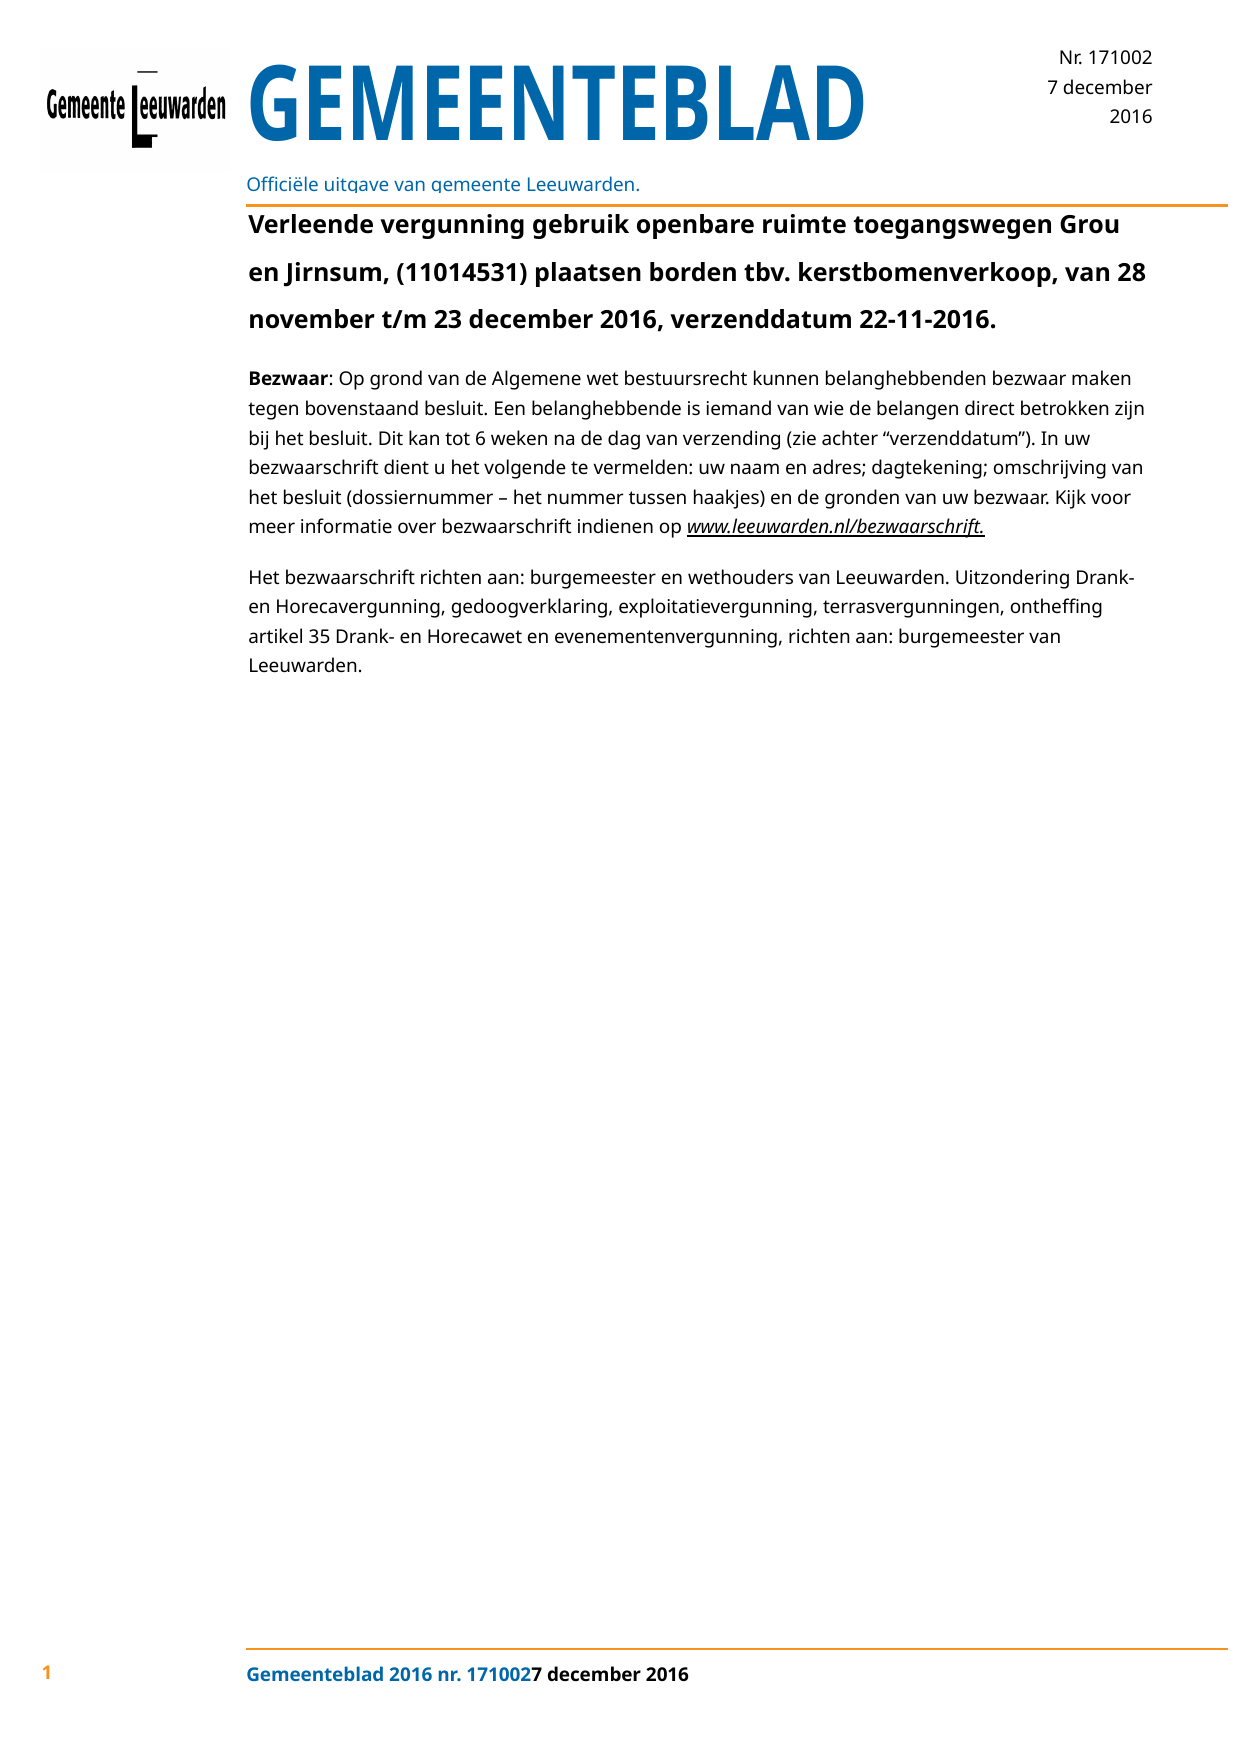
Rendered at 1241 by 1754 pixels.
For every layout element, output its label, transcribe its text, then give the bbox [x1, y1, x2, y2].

picture [41, 47, 231, 172]
text Het bezwaarschrift richten aan: burgemeester en wethouders van Leeuwarden. Uitzondering Drank- en Horecavergunning, gedoogverklaring, exploitatievergunning, terrasvergunningen, ontheffing artikel 35 Drank- en Horecawet en evenementenvergunning, richten aan: burgemeester van Leeuwarden. [248, 564, 1152, 678]
text Verleende vergunning gebruik openbare ruimte toegangswegen Grou en Jirnsum, (11014531) plaatsen borden tbv. kerstbomenverkoop, van 28 november t/m 23 december 2016, verzenddatum 22-11-2016. [248, 207, 1152, 336]
text Bezwaar: Op grond van de Algemene wet bestuursrecht kunnen belanghebbenden bezwaar maken tegen bovenstaand besluit. Een belanghebbende is iemand van wie de belangen direct betrokken zijn bij het besluit. Dit kan tot 6 weken na de dag van verzending (zie achter “verzenddatum”). In uw bezwaarschrift dient u het volgende te vermelden: uw naam en adres; dagtekening; omschrijving van het besluit (dossiernummer – het nummer tussen haakjes) en de gronden van uw bezwaar. Kijk voor meer informatie over bezwaarschrift indienen op www.leeuwarden.nl/bezwaarschrift. [248, 366, 1152, 539]
